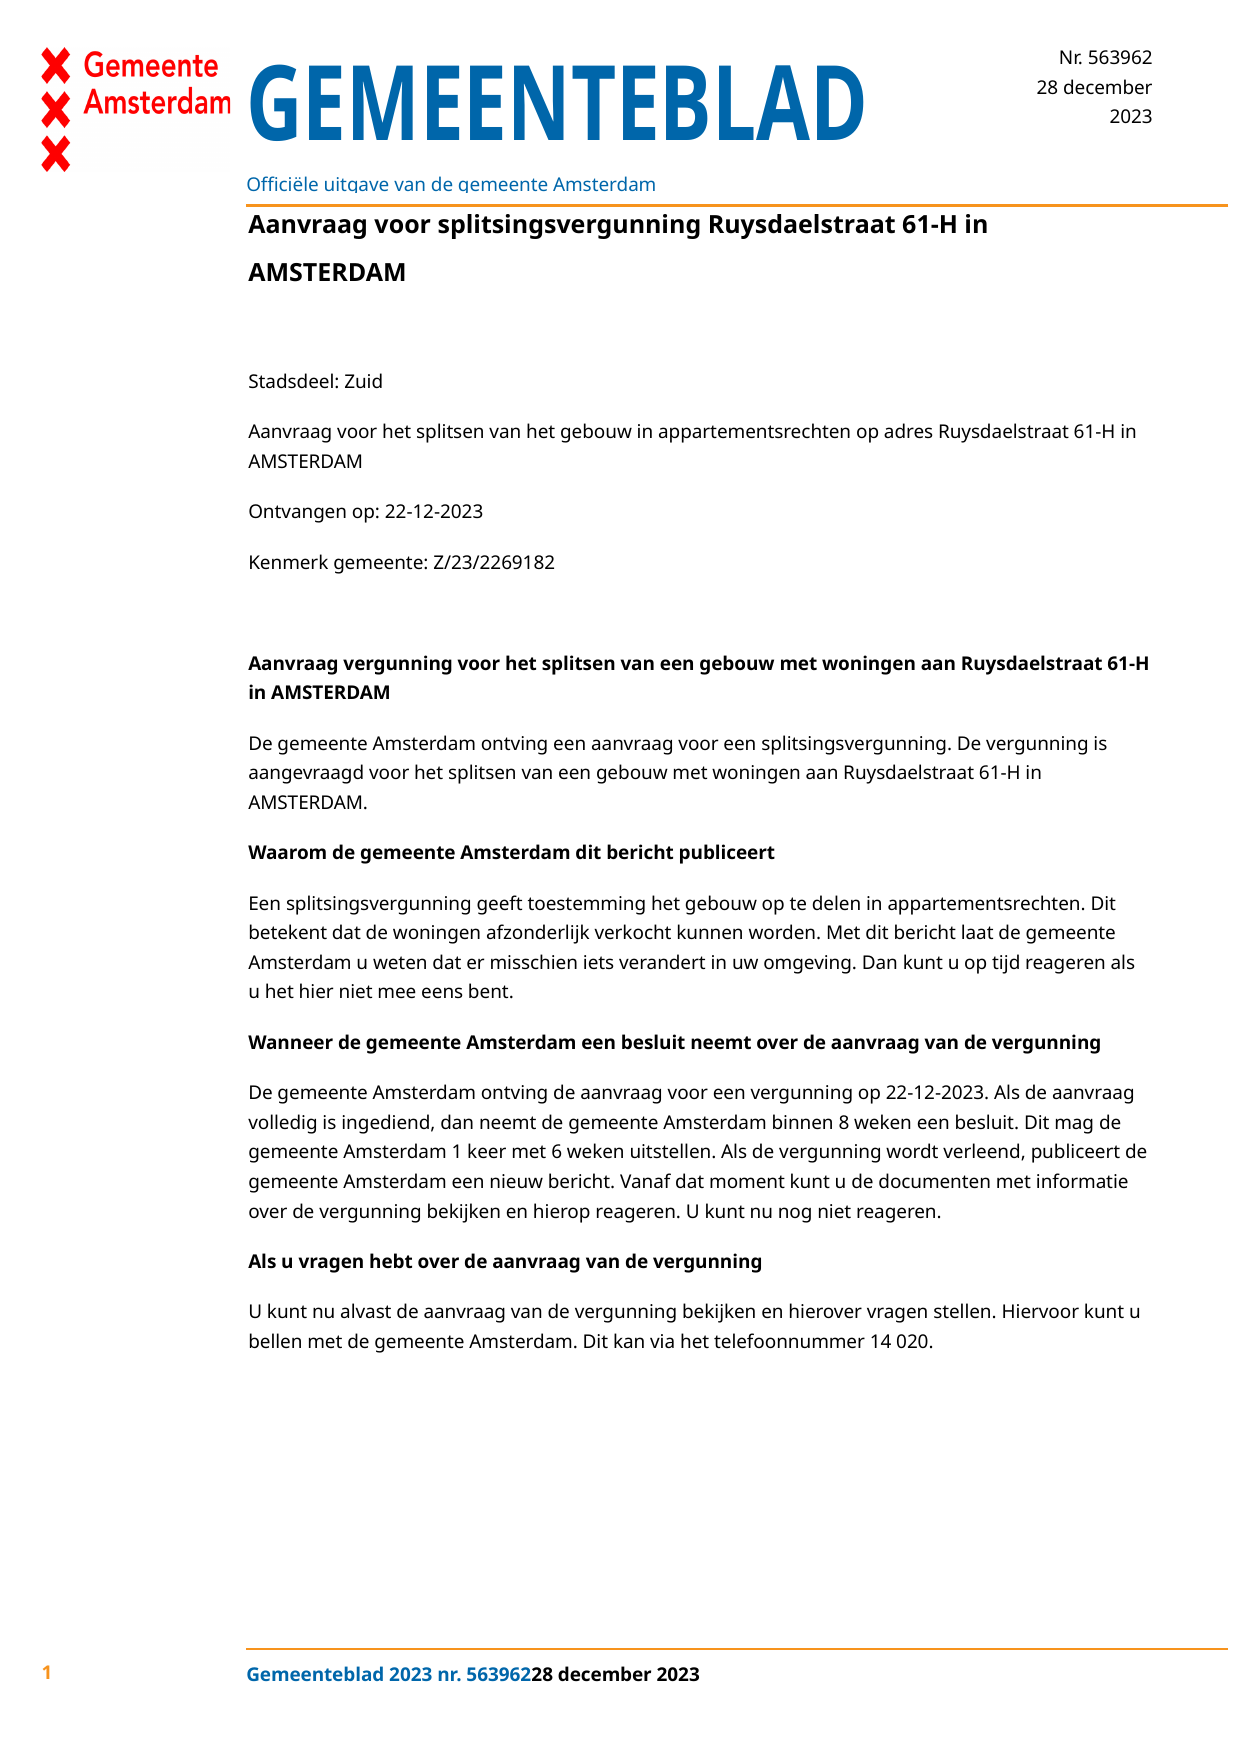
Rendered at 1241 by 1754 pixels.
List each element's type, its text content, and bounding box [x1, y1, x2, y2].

text Kenmerk gemeente: Z/23/2269182 [248, 549, 1152, 575]
text Wanneer de gemeente Amsterdam een besluit neemt over de aanvraag van de vergunning [248, 1029, 1152, 1055]
text Stadsdeel: Zuid [248, 368, 1152, 394]
text U kunt nu alvast de aanvraag van de vergunning bekijken en hierover vragen stellen. Hiervoor kunt u bellen met de gemeente Amsterdam. Dit kan via het telefoonnummer 14 020. [248, 1299, 1152, 1354]
text Aanvraag voor splitsingsvergunning Ruysdaelstraat 61-H in AMSTERDAM [248, 207, 1152, 288]
text Als u vragen hebt over de aanvraag van de vergunning [248, 1248, 1152, 1274]
text De gemeente Amsterdam ontving de aanvraag voor een vergunning op 22-12-2023. Als de aanvraag volledig is ingediend, dan neemt de gemeente Amsterdam binnen 8 weken een besluit. Dit mag de gemeente Amsterdam 1 keer met 6 weken uitstellen. Als de vergunning wordt verleend, publiceert de gemeente Amsterdam een nieuw bericht. Vanaf dat moment kunt u de documenten met informatie over de vergunning bekijken en hierop reageren. U kunt nu nog niet reageren. [248, 1079, 1152, 1224]
picture [41, 47, 231, 172]
text Een splitsingsvergunning geeft toestemming het gebouw op te delen in appartementsrechten. Dit betekent dat de woningen afzonderlijk verkocht kunnen worden. Met dit bericht laat de gemeente Amsterdam u weten dat er misschien iets verandert in uw omgeving. Dan kunt u op tijd reageren als u het hier niet mee eens bent. [248, 890, 1152, 1004]
text Waarom de gemeente Amsterdam dit bericht publiceert [248, 839, 1152, 865]
text Ontvangen op: 22-12-2023 [248, 499, 1152, 524]
text De gemeente Amsterdam ontving een aanvraag voor een splitsingsvergunning. De vergunning is aangevraagd voor het splitsen van een gebouw met woningen aan Ruysdaelstraat 61-H in AMSTERDAM. [248, 730, 1152, 815]
text Aanvraag voor het splitsen van het gebouw in appartementsrechten op adres Ruysdaelstraat 61-H in AMSTERDAM [248, 419, 1152, 474]
text Aanvraag vergunning voor het splitsen van een gebouw met woningen aan Ruysdaelstraat 61-H in AMSTERDAM [248, 650, 1152, 705]
